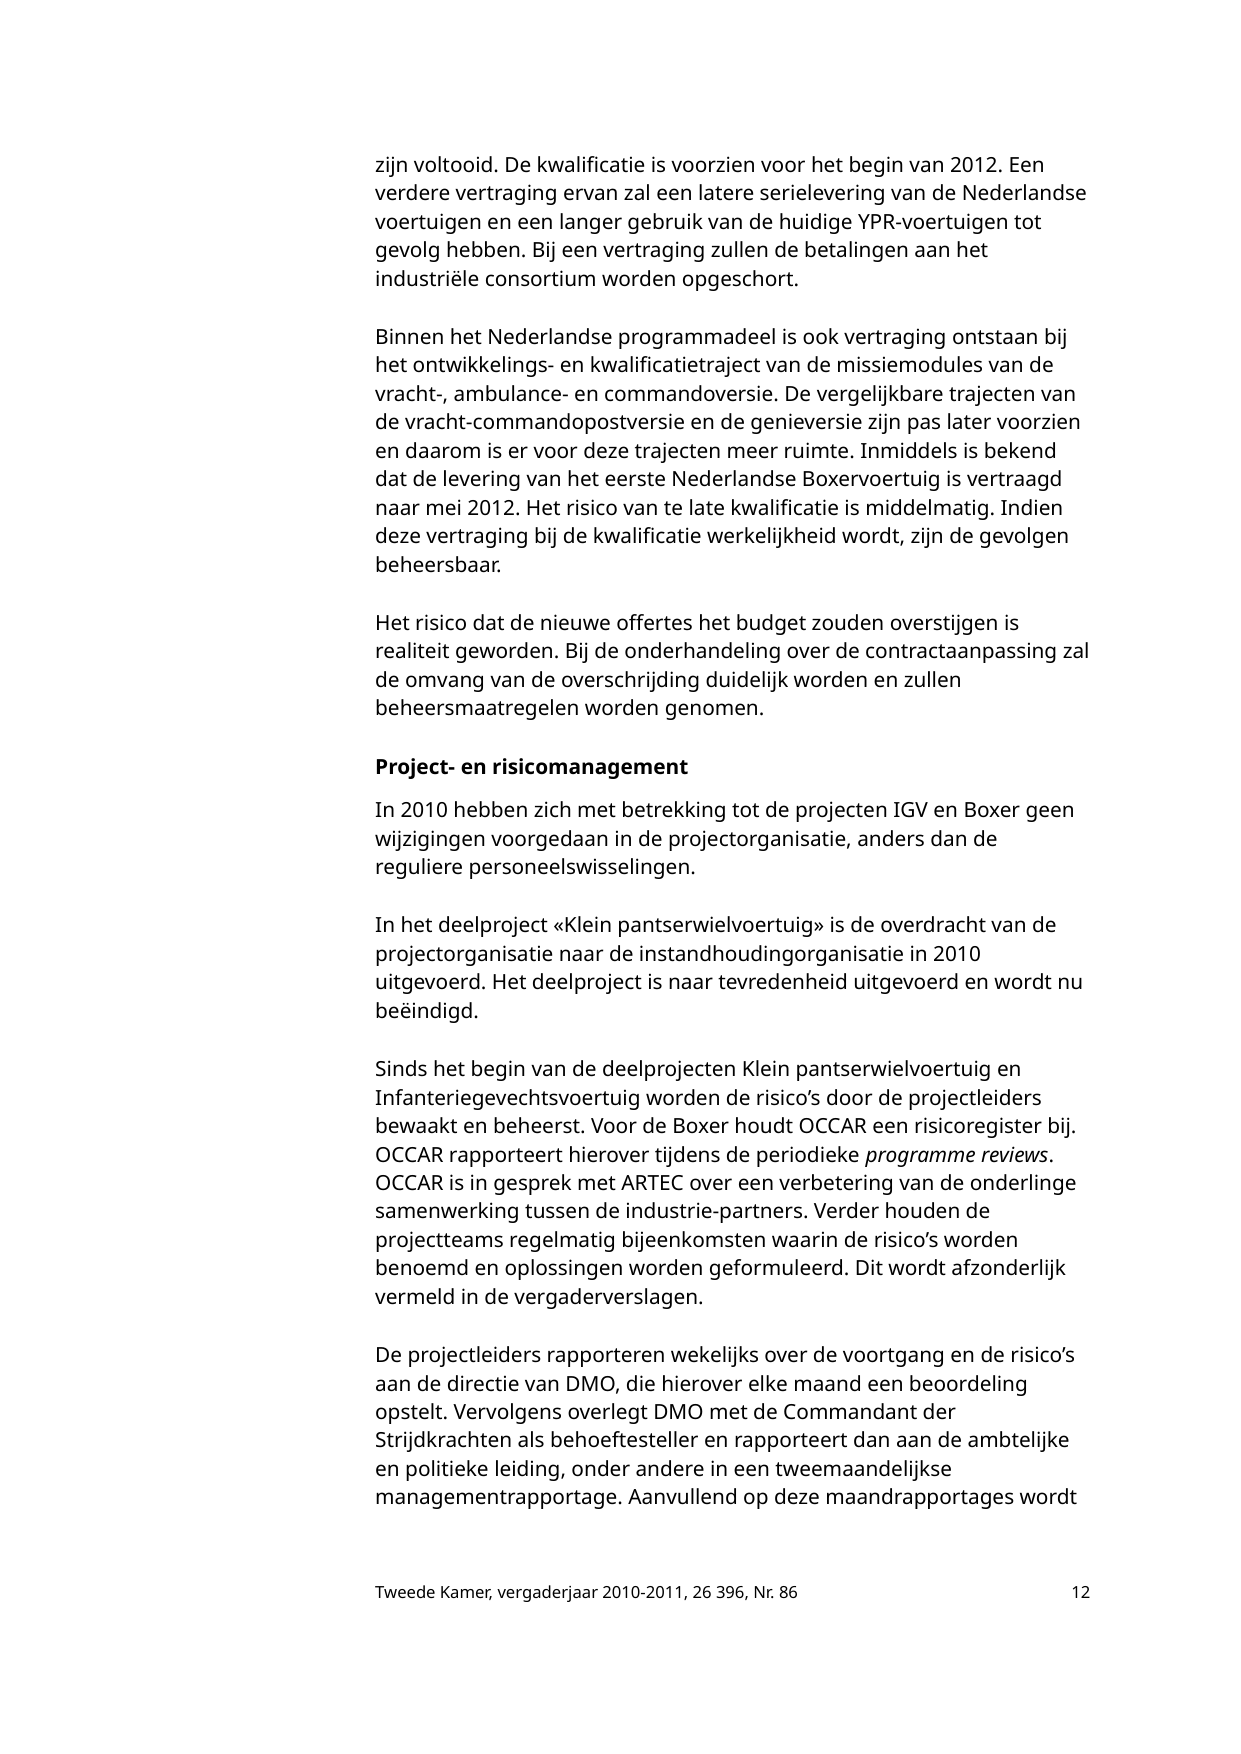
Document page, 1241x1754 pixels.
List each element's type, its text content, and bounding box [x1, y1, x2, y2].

text Sinds het begin van de deelprojecten Klein pantserwielvoertuig en Infanteriegevechtsvoertuig worden de risico’s door de projectleiders bewaakt en beheerst. Voor de Boxer houdt OCCAR een risicoregister bij. OCCAR rapporteert hierover tijdens de periodieke programme reviews. OCCAR is in gesprek met ARTEC over een verbetering van de onderlinge samenwerking tussen de industrie-partners. Verder houden de projectteams regelmatig bijeenkomsten waarin de risico’s worden benoemd en oplossingen worden geformuleerd. Dit wordt afzonderlijk vermeld in de vergaderverslagen. [375, 1054, 1090, 1310]
text De projectleiders rapporteren wekelijks over de voortgang en de risico’s aan de directie van DMO, die hierover elke maand een beoordeling opstelt. Vervolgens overlegt DMO met de Commandant der Strijdkrachten als behoeftesteller en rapporteert dan aan de ambtelijke en politieke leiding, onder andere in een tweemaandelijkse managementrapportage. Aanvullend op deze maandrapportages wordt [375, 1340, 1090, 1511]
text In 2010 hebben zich met betrekking tot de projecten IGV en Boxer geen wijzigingen voorgedaan in de projectorganisatie, anders dan de reguliere personeelswisselingen. [375, 795, 1090, 881]
text Binnen het Nederlandse programmadeel is ook vertraging ontstaan bij het ontwikkelings- en kwalificatietraject van de missiemodules van de vracht-, ambulance- en commandoversie. De vergelijkbare trajecten van de vracht-commandopostversie en de genieversie zijn pas later voorzien en daarom is er voor deze trajecten meer ruimte. Inmiddels is bekend dat de levering van het eerste Nederlandse Boxervoertuig is vertraagd naar mei 2012. Het risico van te late kwalificatie is middelmatig. Indien deze vertraging bij de kwalificatie werkelijkheid wordt, zijn de gevolgen beheersbaar. [375, 322, 1090, 578]
text Project- en risicomanagement [375, 752, 1090, 780]
text In het deelproject «Klein pantserwielvoertuig» is de overdracht van de projectorganisatie naar de instandhoudingorganisatie in 2010 uitgevoerd. Het deelproject is naar tevredenheid uitgevoerd en wordt nu beëindigd. [375, 911, 1090, 1024]
text zijn voltooid. De kwalificatie is voorzien voor het begin van 2012. Een verdere vertraging ervan zal een latere serielevering van de Nederlandse voertuigen en een langer gebruik van de huidige YPR-voertuigen tot gevolg hebben. Bij een vertraging zullen de betalingen aan het industriële consortium worden opgeschort. [375, 150, 1090, 292]
text Het risico dat de nieuwe offertes het budget zouden overstijgen is realiteit geworden. Bij de onderhandeling over de contractaanpassing zal de omvang van de overschrijding duidelijk worden en zullen beheersmaatregelen worden genomen. [375, 608, 1090, 722]
